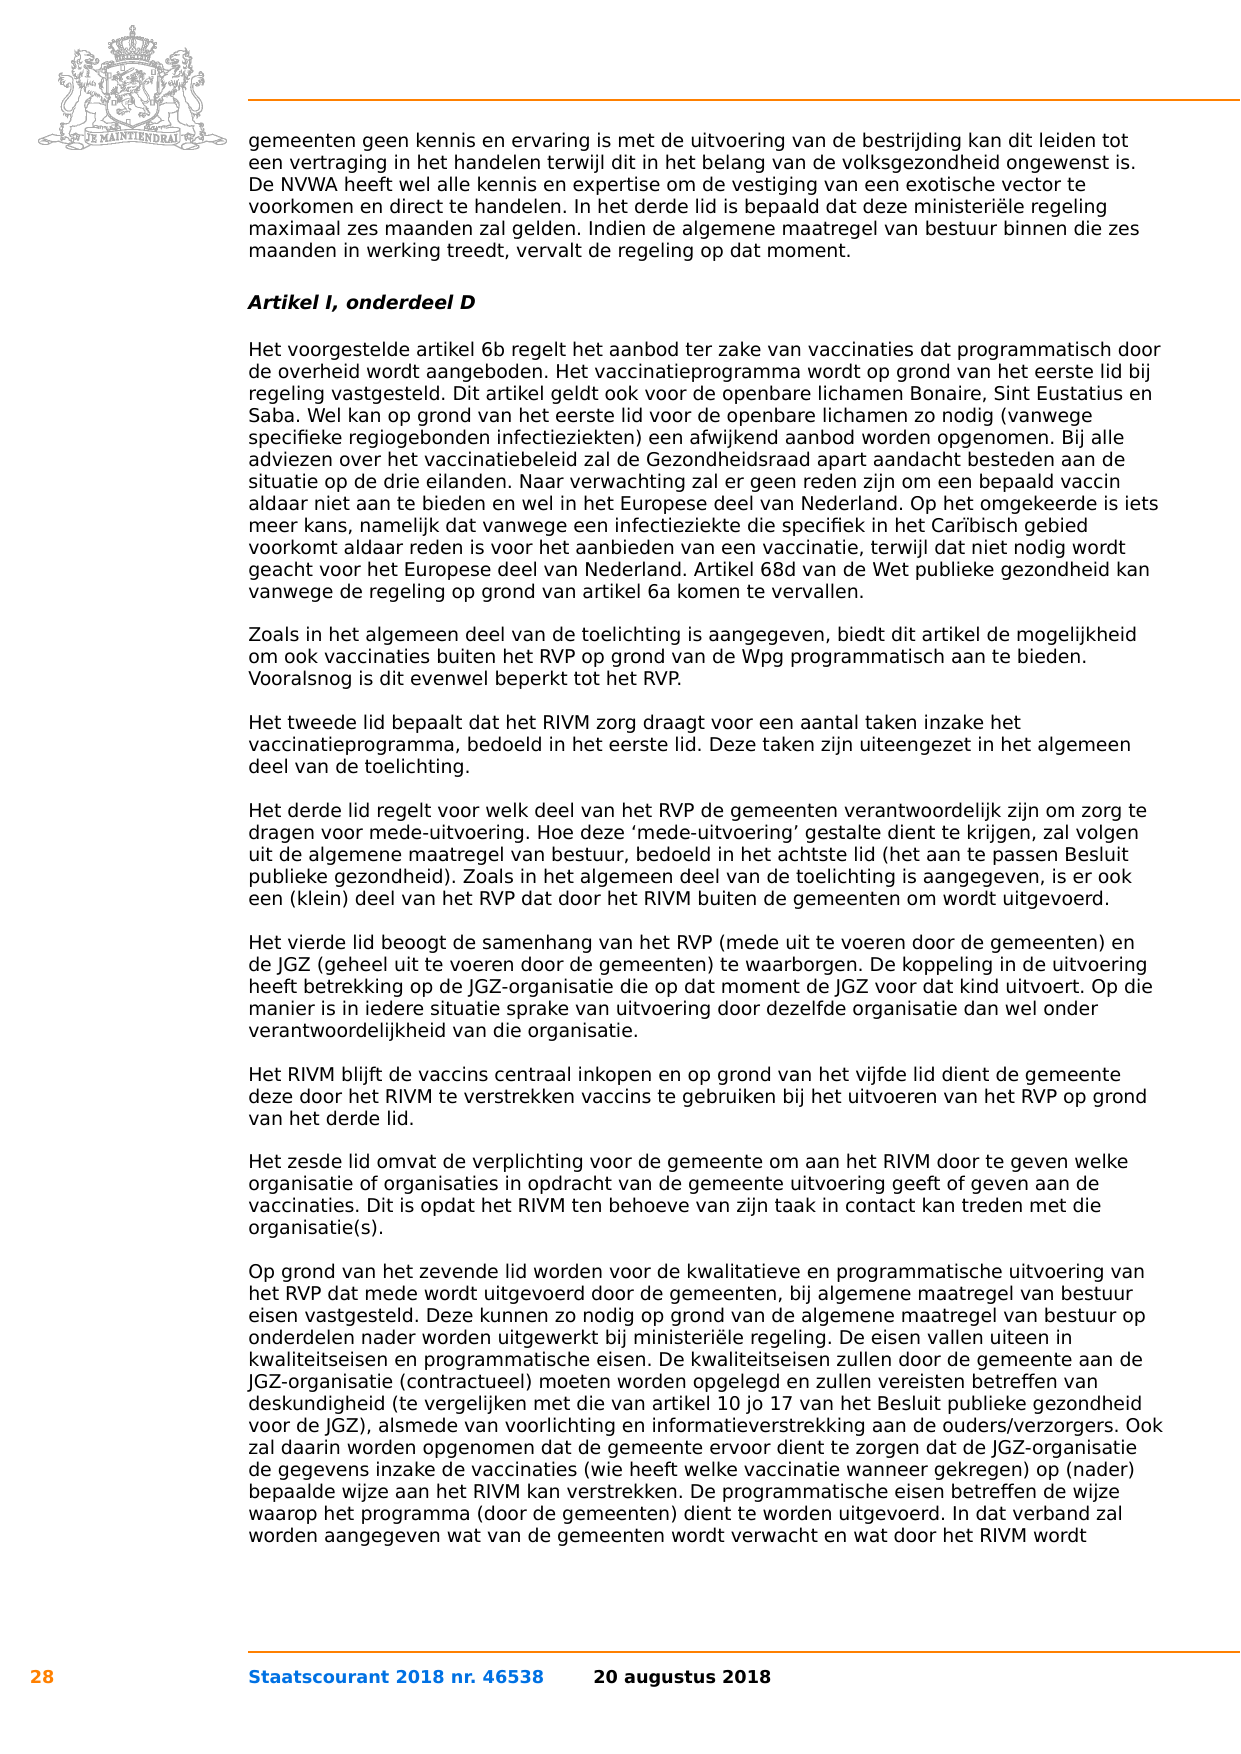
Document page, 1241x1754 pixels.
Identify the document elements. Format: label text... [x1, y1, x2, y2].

text Het derde lid regelt voor welk deel van het RVP de gemeenten verantwoordelijk zijn om zorg te dragen voor mede-uitvoering. Hoe deze ‘mede-uitvoering’ gestalte dient te krijgen, zal volgen uit de algemene maatregel van bestuur, bedoeld in het achtste lid (het aan te passen Besluit publieke gezondheid). Zoals in het algemeen deel van de toelichting is aangegeven, is er ook een (klein) deel van het RVP dat door het RIVM buiten de gemeenten om wordt uitgevoerd. [248, 800, 1163, 910]
text Zoals in het algemeen deel van de toelichting is aangegeven, biedt dit artikel de mogelijkheid om ook vaccinaties buiten het RVP op grond van de Wpg programmatisch aan te bieden. Vooralsnog is dit evenwel beperkt tot het RVP. [248, 624, 1163, 690]
text Op grond van het zevende lid worden voor de kwalitatieve en programmatische uitvoering van het RVP dat mede wordt uitgevoerd door de gemeenten, bij algemene maatregel van bestuur eisen vastgesteld. Deze kunnen zo nodig op grond van de algemene maatregel van bestuur op onderdelen nader worden uitgewerkt bij ministeriële regeling. De eisen vallen uiteen in kwaliteitseisen en programmatische eisen. De kwaliteitseisen zullen door de gemeente aan de JGZ-organisatie (contractueel) moeten worden opgelegd en zullen vereisten betreffen van deskundigheid (te vergelijken met die van artikel 10 jo 17 van het Besluit publieke gezondheid voor de JGZ), alsmede van voorlichting en informatieverstrekking aan de ouders/verzorgers. Ook zal daarin worden opgenomen dat de gemeente ervoor dient te zorgen dat de JGZ-organisatie de gegevens inzake de vaccinaties (wie heeft welke vaccinatie wanneer gekregen) op (nader) bepaalde wijze aan het RIVM kan verstrekken. De programmatische eisen betreffen de wijze waarop het programma (door de gemeenten) dient te worden uitgevoerd. In dat verband zal worden aangegeven wat van de gemeenten wordt verwacht en wat door het RIVM wordt [248, 1261, 1163, 1547]
text Het tweede lid bepaalt dat het RIVM zorg draagt voor een aantal taken inzake het vaccinatieprogramma, bedoeld in het eerste lid. Deze taken zijn uiteengezet in het algemeen deel van de toelichting. [248, 712, 1163, 778]
subtitle Artikel I, onderdeel D [248, 292, 1163, 314]
text Het vierde lid beoogt de samenhang van het RVP (mede uit te voeren door de gemeenten) en de JGZ (geheel uit te voeren door de gemeenten) te waarborgen. De koppeling in de uitvoering heeft betrekking op de JGZ-organisatie die op dat moment de JGZ voor dat kind uitvoert. Op die manier is in iedere situatie sprake van uitvoering door dezelfde organisatie dan wel onder verantwoordelijkheid van die organisatie. [248, 932, 1163, 1042]
picture [38, 25, 227, 150]
text Het voorgestelde artikel 6b regelt het aanbod ter zake van vaccinaties dat programmatisch door de overheid wordt aangeboden. Het vaccinatieprogramma wordt op grond van het eerste lid bij regeling vastgesteld. Dit artikel geldt ook voor de openbare lichamen Bonaire, Sint Eustatius en Saba. Wel kan op grond van het eerste lid voor de openbare lichamen zo nodig (vanwege specifieke regiogebonden infectieziekten) een afwijkend aanbod worden opgenomen. Bij alle adviezen over het vaccinatiebeleid zal de Gezondheidsraad apart aandacht besteden aan de situatie op de drie eilanden. Naar verwachting zal er geen reden zijn om een bepaald vaccin aldaar niet aan te bieden en wel in het Europese deel van Nederland. Op het omgekeerde is iets meer kans, namelijk dat vanwege een infectieziekte die specifiek in het Carïbisch gebied voorkomt aldaar reden is voor het aanbieden van een vaccinatie, terwijl dat niet nodig wordt geacht voor het Europese deel van Nederland. Artikel 68d van de Wet publieke gezondheid kan vanwege de regeling op grond van artikel 6a komen te vervallen. [248, 339, 1163, 602]
text Het RIVM blijft de vaccins centraal inkopen en op grond van het vijfde lid dient de gemeente deze door het RIVM te verstrekken vaccins te gebruiken bij het uitvoeren van het RVP op grond van het derde lid. [248, 1063, 1163, 1129]
text Het zesde lid omvat de verplichting voor de gemeente om aan het RIVM door te geven welke organisatie of organisaties in opdracht van de gemeente uitvoering geeft of geven aan de vaccinaties. Dit is opdat het RIVM ten behoeve van zijn taak in contact kan treden met die organisatie(s). [248, 1151, 1163, 1239]
text gemeenten geen kennis en ervaring is met de uitvoering van de bestrijding kan dit leiden tot een vertraging in het handelen terwijl dit in het belang van de volksgezondheid ongewenst is. De NVWA heeft wel alle kennis en expertise om de vestiging van een exotische vector te voorkomen en direct te handelen. In het derde lid is bepaald dat deze ministeriële regeling maximaal zes maanden zal gelden. Indien de algemene maatregel van bestuur binnen die zes maanden in werking treedt, vervalt de regeling op dat moment. [248, 130, 1163, 262]
